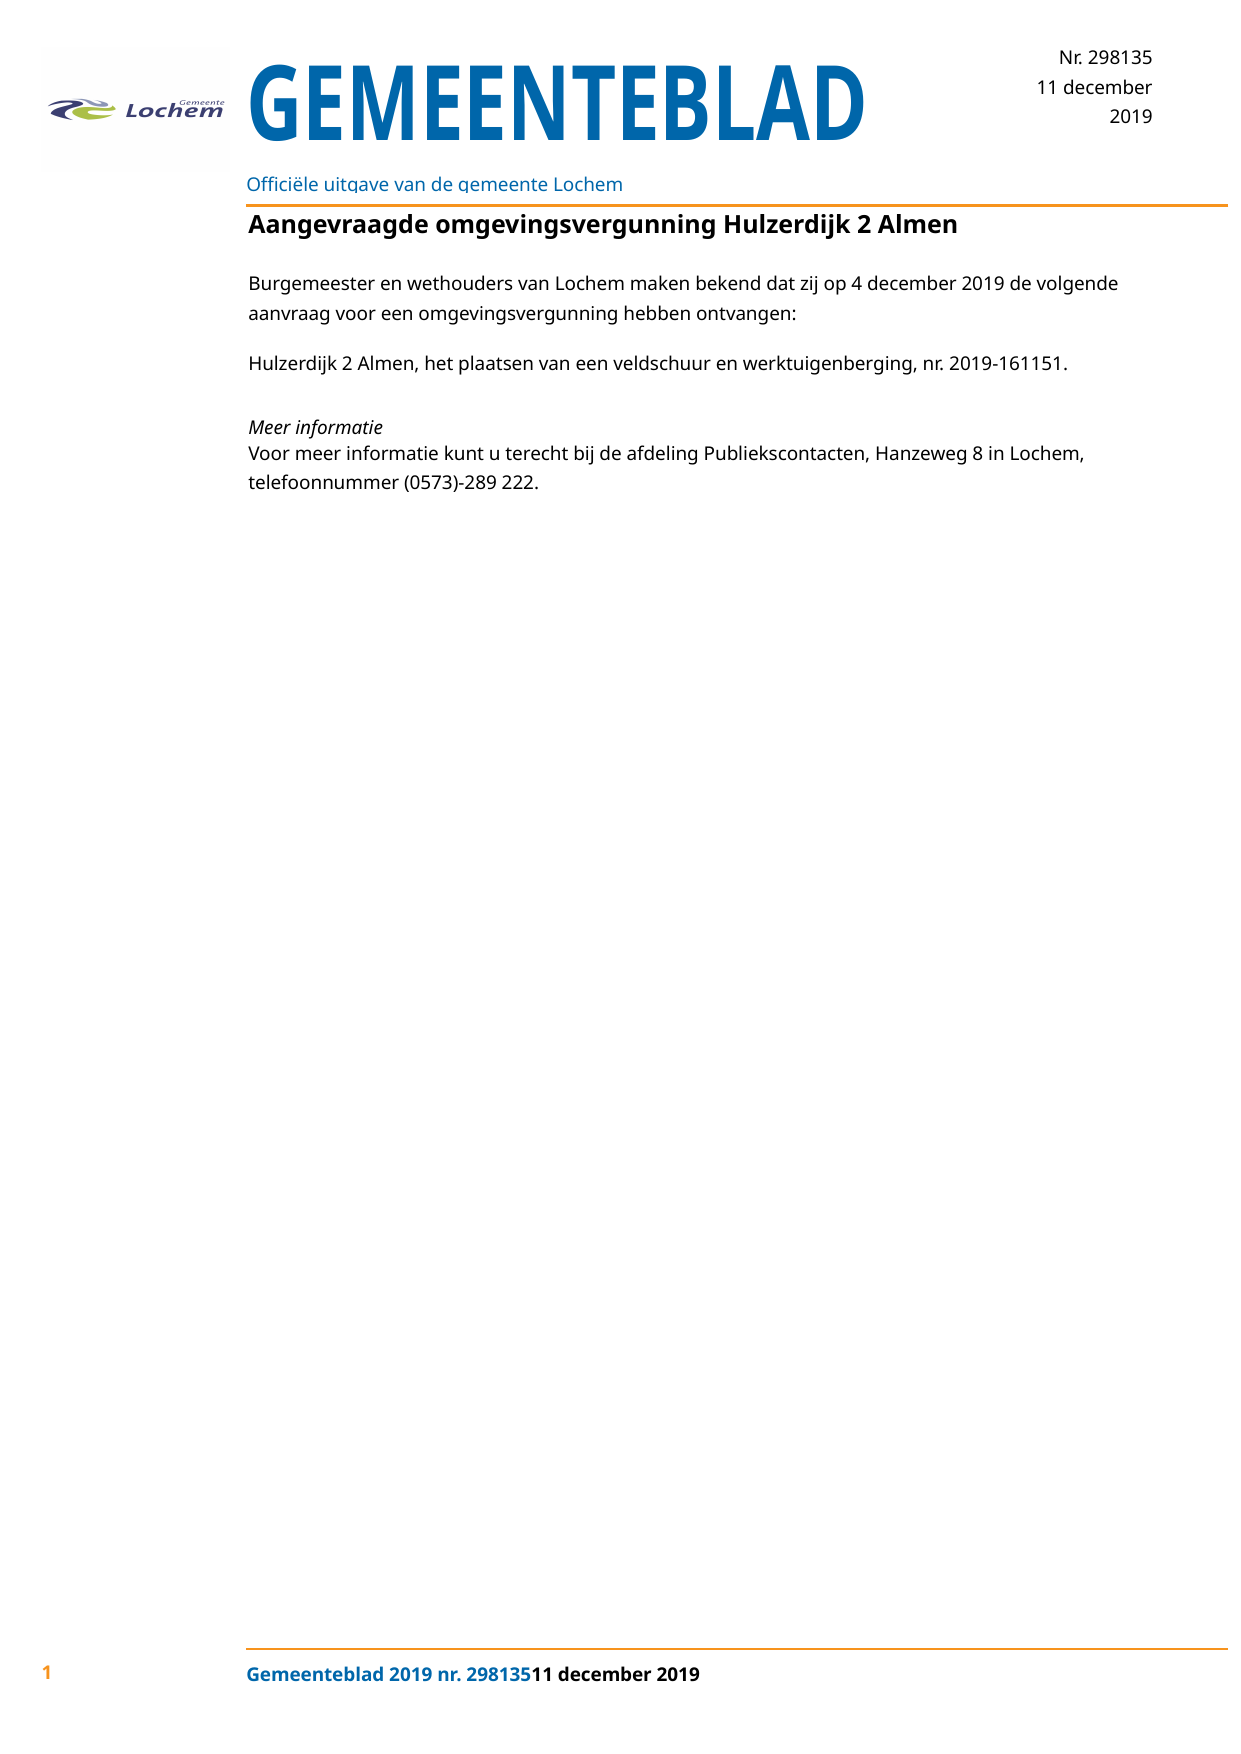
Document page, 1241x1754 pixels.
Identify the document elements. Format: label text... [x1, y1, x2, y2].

text Meer informatie [248, 414, 1152, 440]
text Aangevraagde omgevingsvergunning Hulzerdijk 2 Almen [248, 207, 1152, 241]
text Hulzerdijk 2 Almen, het plaatsen van een veldschuur en werktuigenberging, nr. 2019-161151. [248, 350, 1152, 376]
picture [41, 47, 231, 172]
text Voor meer informatie kunt u terecht bij de afdeling Publiekscontacten, Hanzeweg 8 in Lochem, telefoonnummer (0573)-289 222. [248, 440, 1152, 495]
text Burgemeester en wethouders van Lochem maken bekend dat zij op 4 december 2019 de volgende aanvraag voor een omgevingsvergunning hebben ontvangen: [248, 270, 1152, 326]
